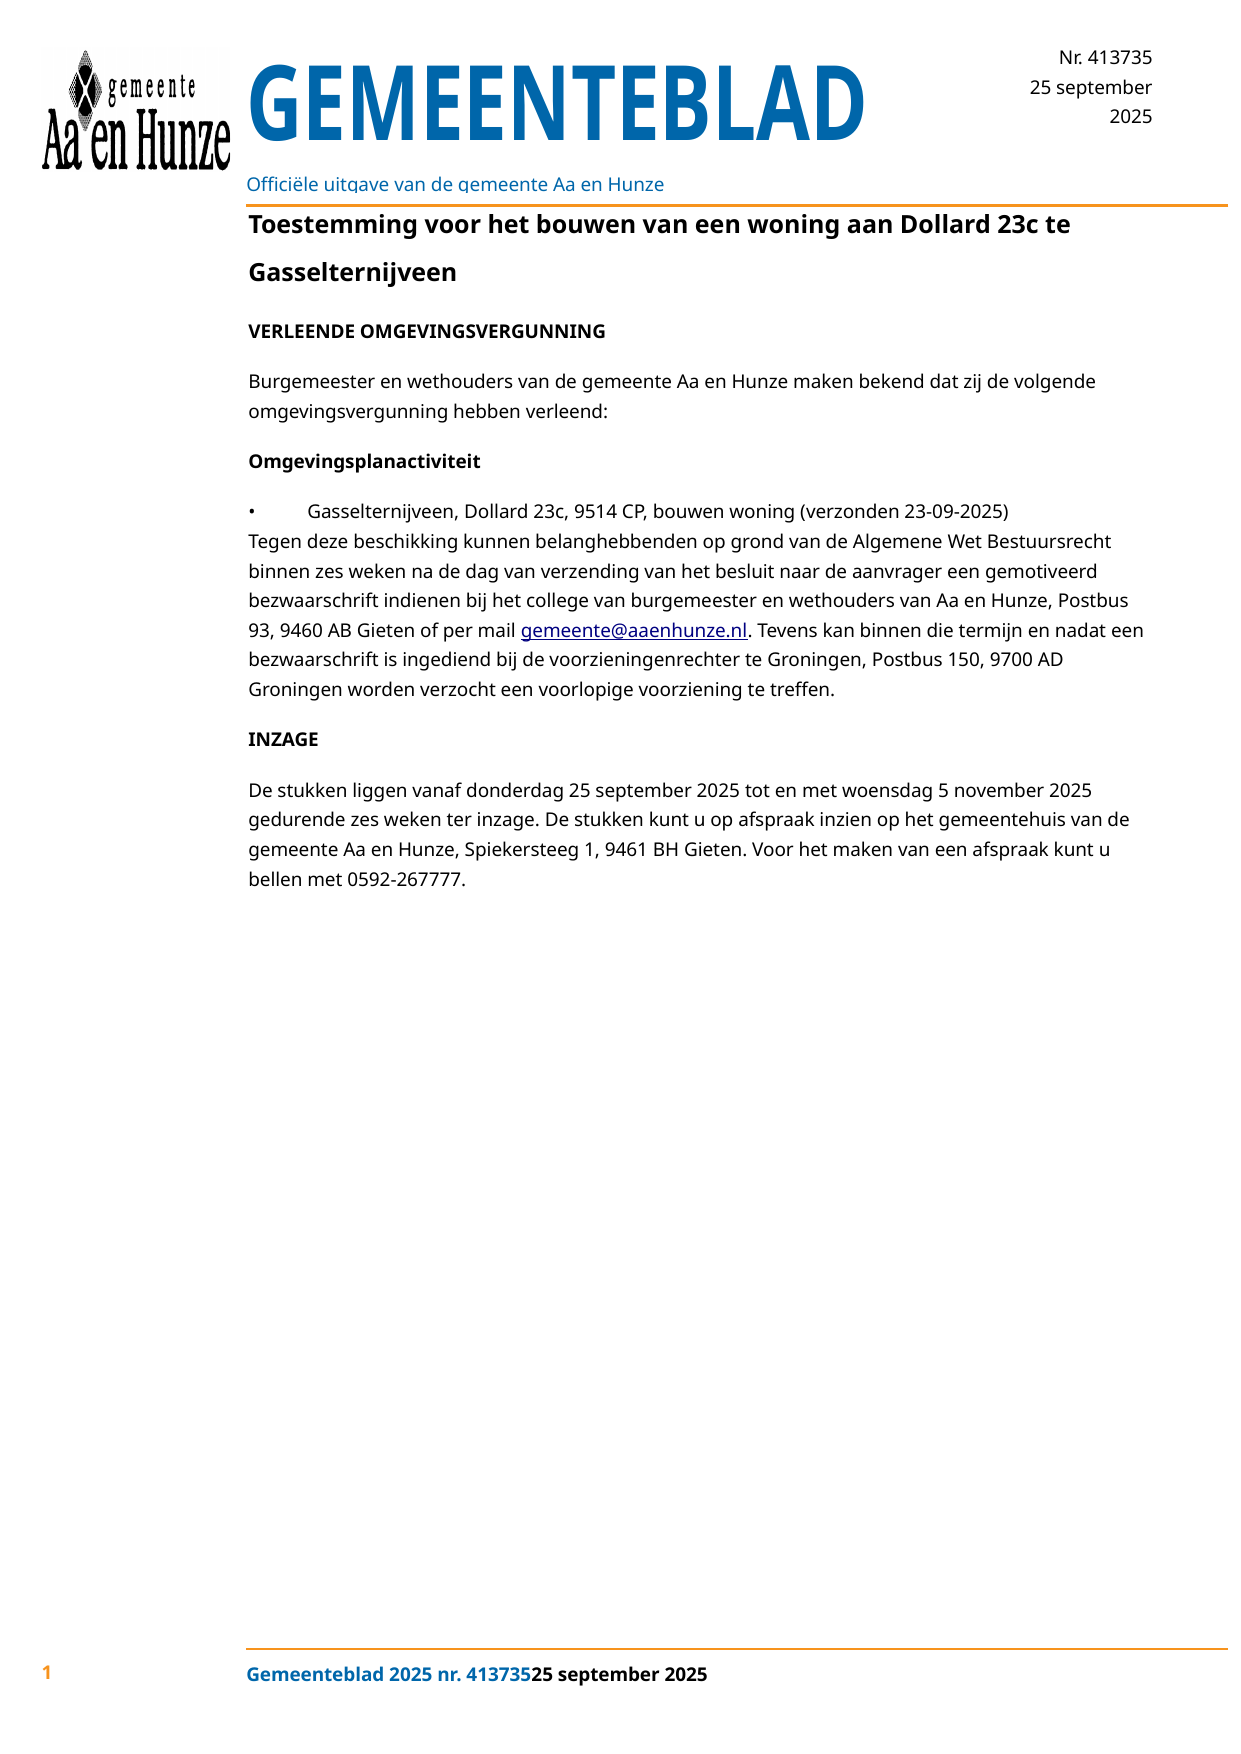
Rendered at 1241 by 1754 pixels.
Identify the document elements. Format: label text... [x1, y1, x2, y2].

text INZAGE [248, 727, 1152, 752]
text VERLEENDE OMGEVINGSVERGUNNING [248, 318, 1152, 344]
text Tegen deze beschikking kunnen belanghebbenden op grond van de Algemene Wet Bestuursrecht binnen zes weken na de dag van verzending van het besluit naar de aanvrager een gemotiveerd bezwaarschrift indienen bij het college van burgemeester en wethouders van Aa en Hunze, Postbus 93, 9460 AB Gieten of per mail gemeente@aaenhunze.nl. Tevens kan binnen die termijn en nadat een bezwaarschrift is ingediend bij de voorzieningenrechter te Groningen, Postbus 150, 9700 AD Groningen worden verzocht een voorlopige voorziening te treffen. [248, 528, 1152, 702]
text Omgevingsplanactiviteit [248, 448, 1152, 474]
text Burgemeester en wethouders van de gemeente Aa en Hunze maken bekend dat zij de volgende omgevingsvergunning hebben verleend: [248, 368, 1152, 424]
text Toestemming voor het bouwen van een woning aan Dollard 23c te Gasselternijveen [248, 207, 1152, 288]
picture [41, 47, 231, 172]
text De stukken liggen vanaf donderdag 25 september 2025 tot en met woensdag 5 november 2025 gedurende zes weken ter inzage. De stukken kunt u op afspraak inzien op het gemeentehuis van de gemeente Aa en Hunze, Spiekersteeg 1, 9461 BH Gieten. Voor het maken van een afspraak kunt u bellen met 0592-267777. [248, 777, 1152, 892]
list Gasselternijveen, Dollard 23c, 9514 CP, bouwen woning (verzonden 23-09-2025) [248, 499, 1152, 524]
